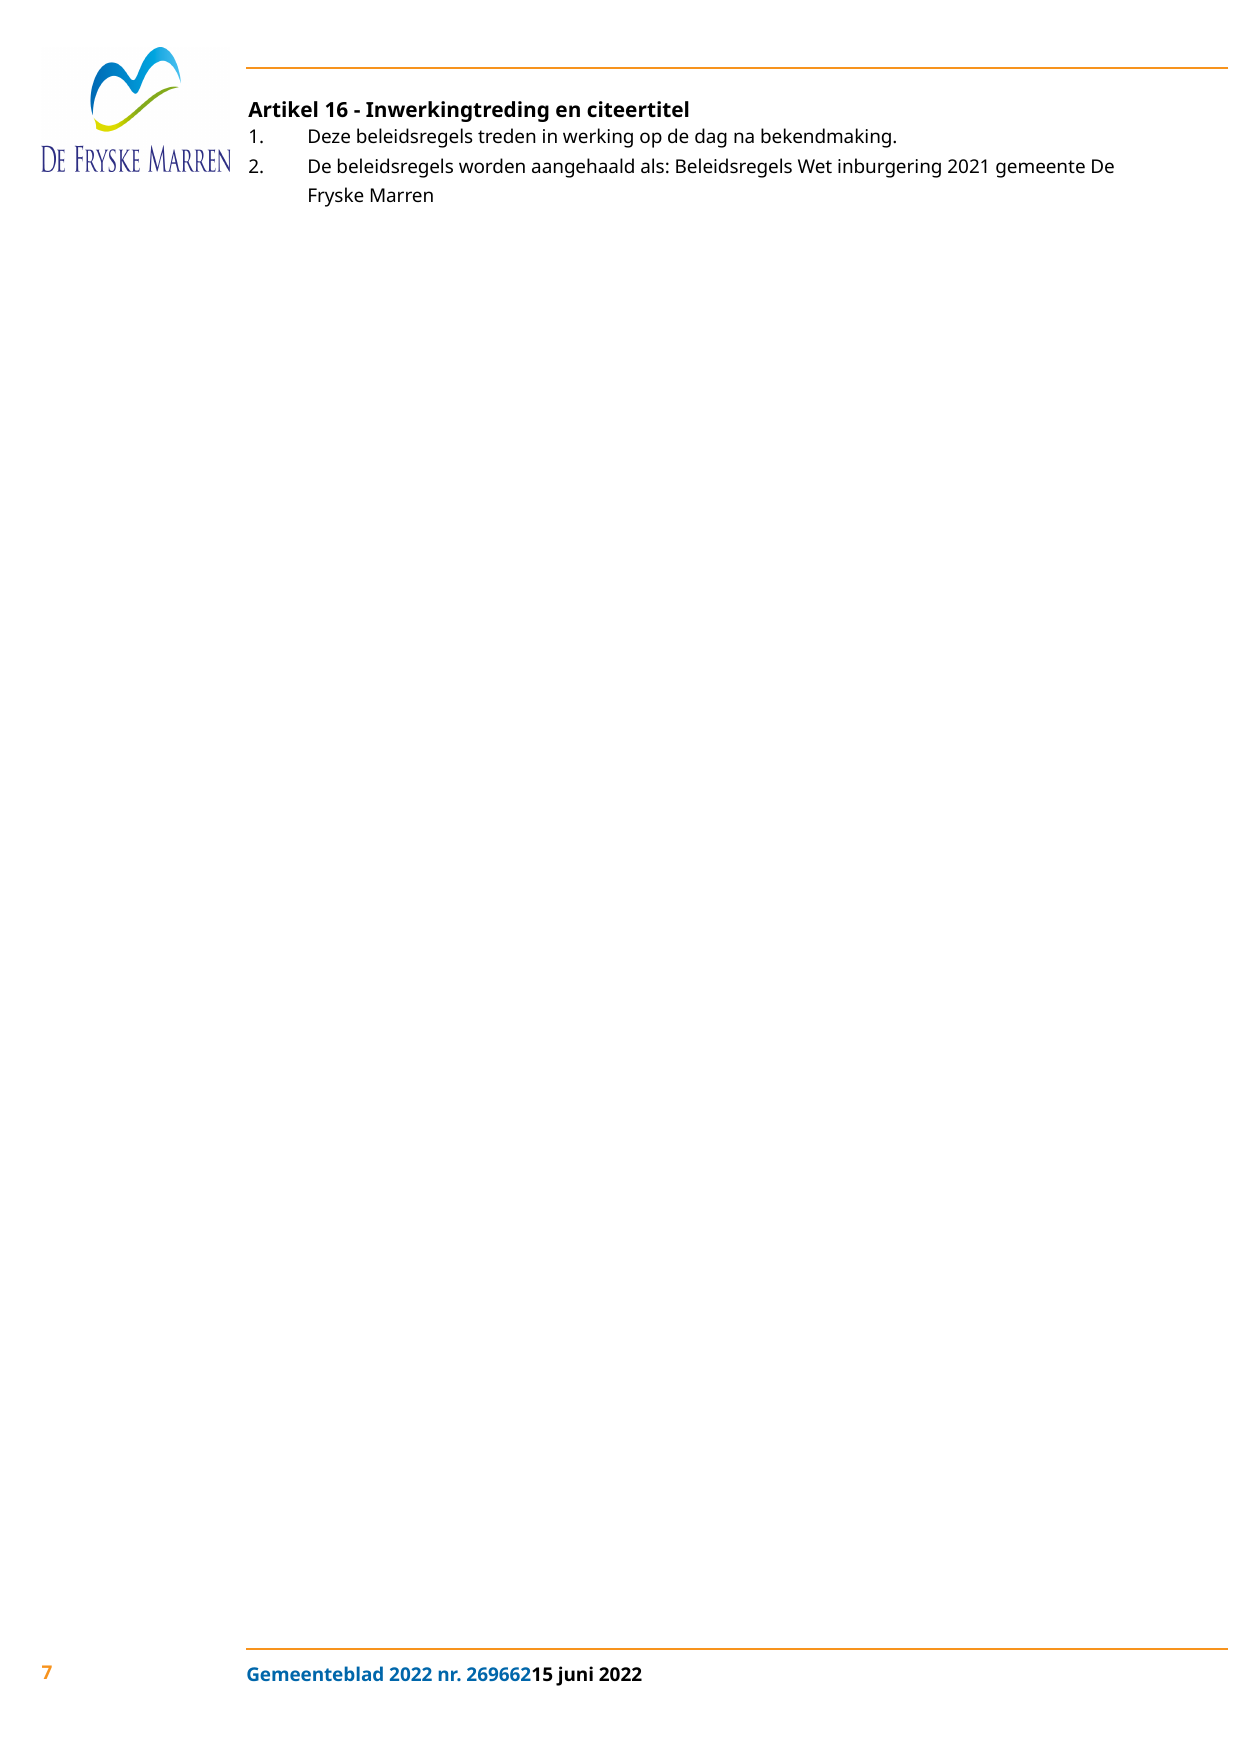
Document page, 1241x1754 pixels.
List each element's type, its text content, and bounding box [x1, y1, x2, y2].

picture [41, 47, 231, 172]
list Deze beleidsregels treden in werking op de dag na bekendmaking. [248, 123, 1152, 149]
list De beleidsregels worden aangehaald als: Beleidsregels Wet inburgering 2021 gemeente De Fryske Marren [248, 153, 1152, 208]
text Artikel 16 - Inwerkingtreding en citeertitel [248, 95, 1152, 123]
